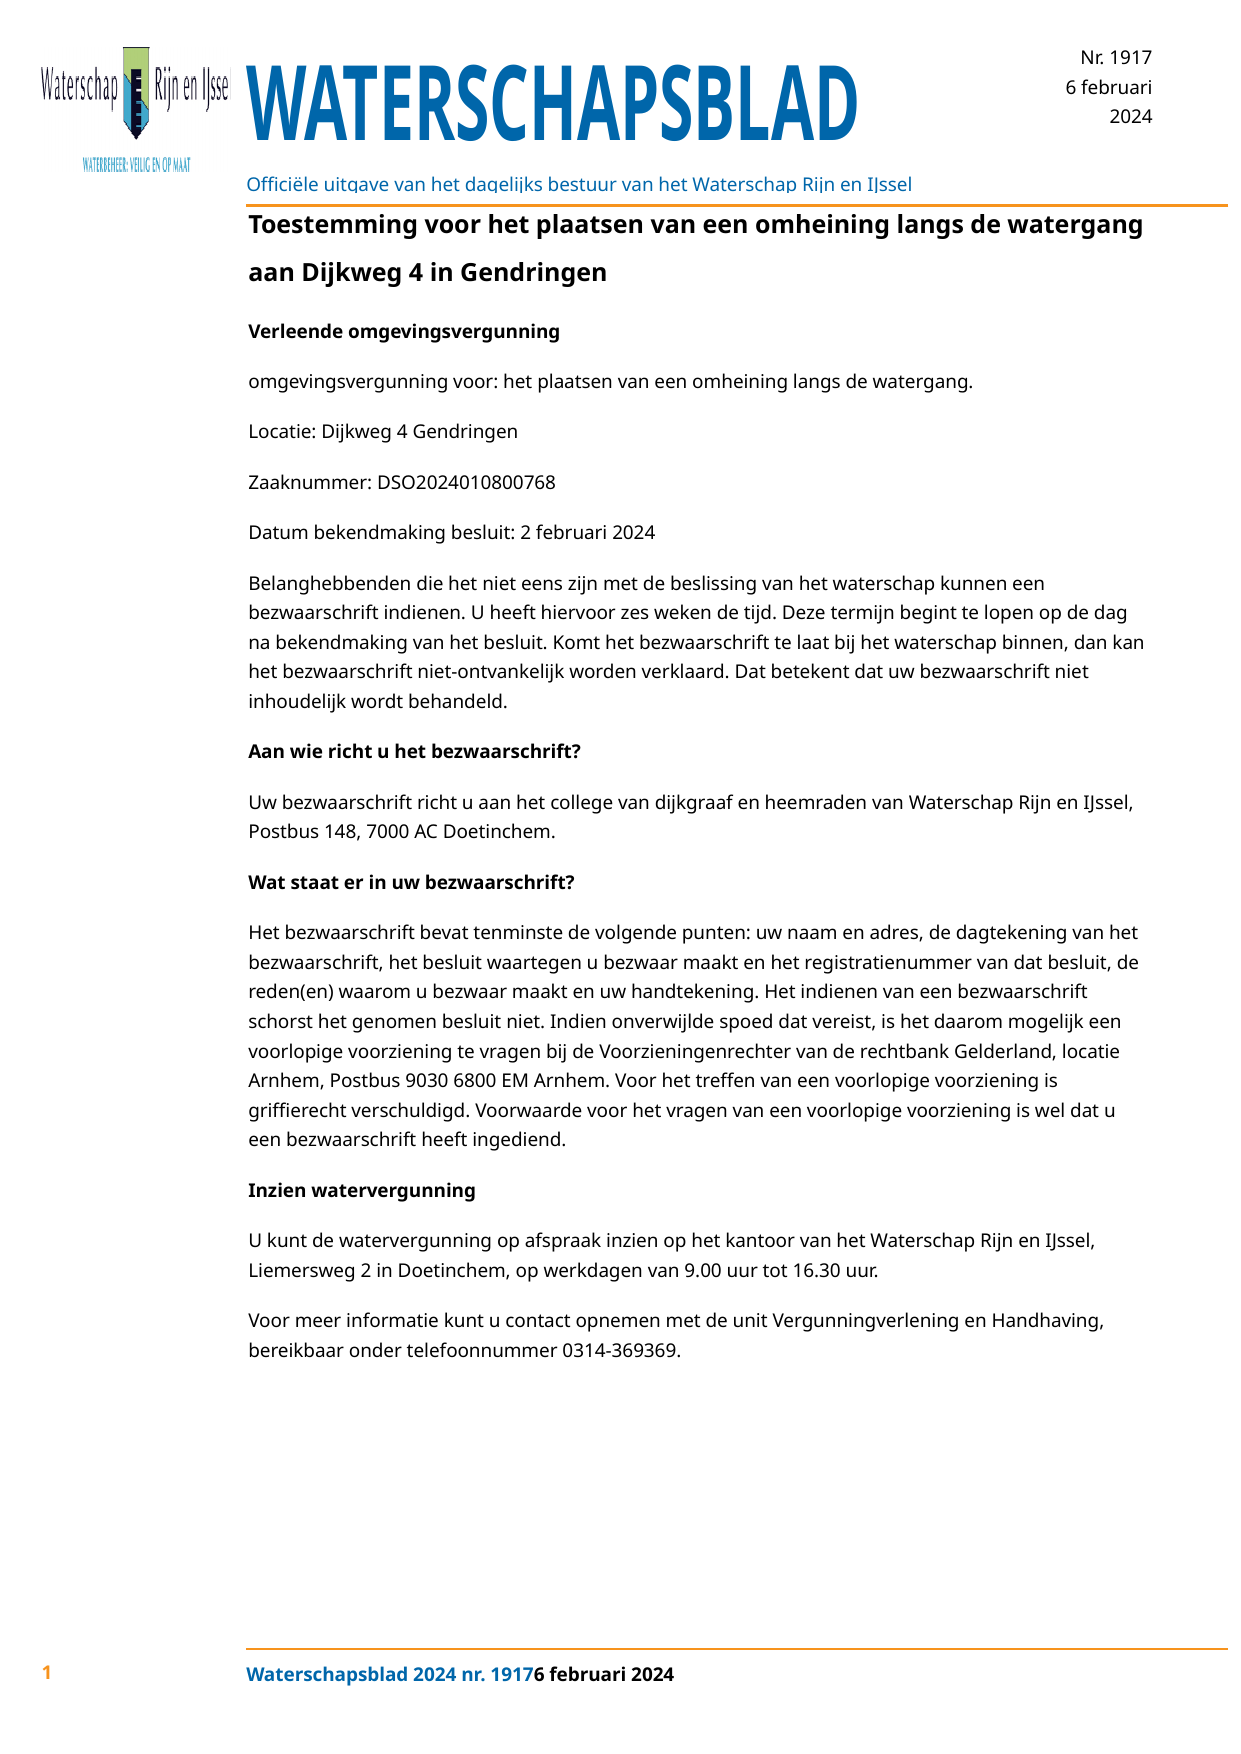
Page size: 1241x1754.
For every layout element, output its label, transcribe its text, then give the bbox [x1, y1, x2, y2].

text Het bezwaarschrift bevat tenminste de volgende punten: uw naam en adres, de dagtekening van het bezwaarschrift, het besluit waartegen u bezwaar maakt en het registratienummer van dat besluit, de reden(en) waarom u bezwaar maakt en uw handtekening. Het indienen van een bezwaarschrift schorst het genomen besluit niet. Indien onverwijlde spoed dat vereist, is het daarom mogelijk een voorlopige voorziening te vragen bij de Voorzieningenrechter van de rechtbank Gelderland, locatie Arnhem, Postbus 9030 6800 EM Arnhem. Voor het treffen van een voorlopige voorziening is griffierecht verschuldigd. Voorwaarde voor het vragen van een voorlopige voorziening is wel dat u een bezwaarschrift heeft ingediend. [248, 919, 1152, 1152]
text Toestemming voor het plaatsen van een omheining langs de watergang aan Dijkweg 4 in Gendringen [248, 207, 1152, 288]
text Wat staat er in uw bezwaarschrift? [248, 869, 1152, 895]
text Aan wie richt u het bezwaarschrift? [248, 739, 1152, 764]
text Inzien watervergunning [248, 1177, 1152, 1203]
text omgevingsvergunning voor: het plaatsen van een omheining langs de watergang. [248, 368, 1152, 394]
text Uw bezwaarschrift richt u aan het college van dijkgraaf en heemraden van Waterschap Rijn en IJssel, Postbus 148, 7000 AC Doetinchem. [248, 789, 1152, 844]
text U kunt de watervergunning op afspraak inzien op het kantoor van het Waterschap Rijn en IJssel, Liemersweg 2 in Doetinchem, op werkdagen van 9.00 uur tot 16.30 uur. [248, 1227, 1152, 1283]
text Locatie: Dijkweg 4 Gendringen [248, 419, 1152, 444]
text Verleende omgevingsvergunning [248, 318, 1152, 344]
text Datum bekendmaking besluit: 2 februari 2024 [248, 519, 1152, 545]
text Zaaknummer: DSO2024010800768 [248, 469, 1152, 495]
text Voor meer informatie kunt u contact opnemen met de unit Vergunningverlening en Handhaving, bereikbaar onder telefoonnummer 0314-369369. [248, 1307, 1152, 1363]
picture [41, 47, 231, 172]
text Belanghebbenden die het niet eens zijn met de beslissing van het waterschap kunnen een bezwaarschrift indienen. U heeft hiervoor zes weken de tijd. Deze termijn begint te lopen op de dag na bekendmaking van het besluit. Komt het bezwaarschrift te laat bij het waterschap binnen, dan kan het bezwaarschrift niet-ontvankelijk worden verklaard. Dat betekent dat uw bezwaarschrift niet inhoudelijk wordt behandeld. [248, 570, 1152, 714]
